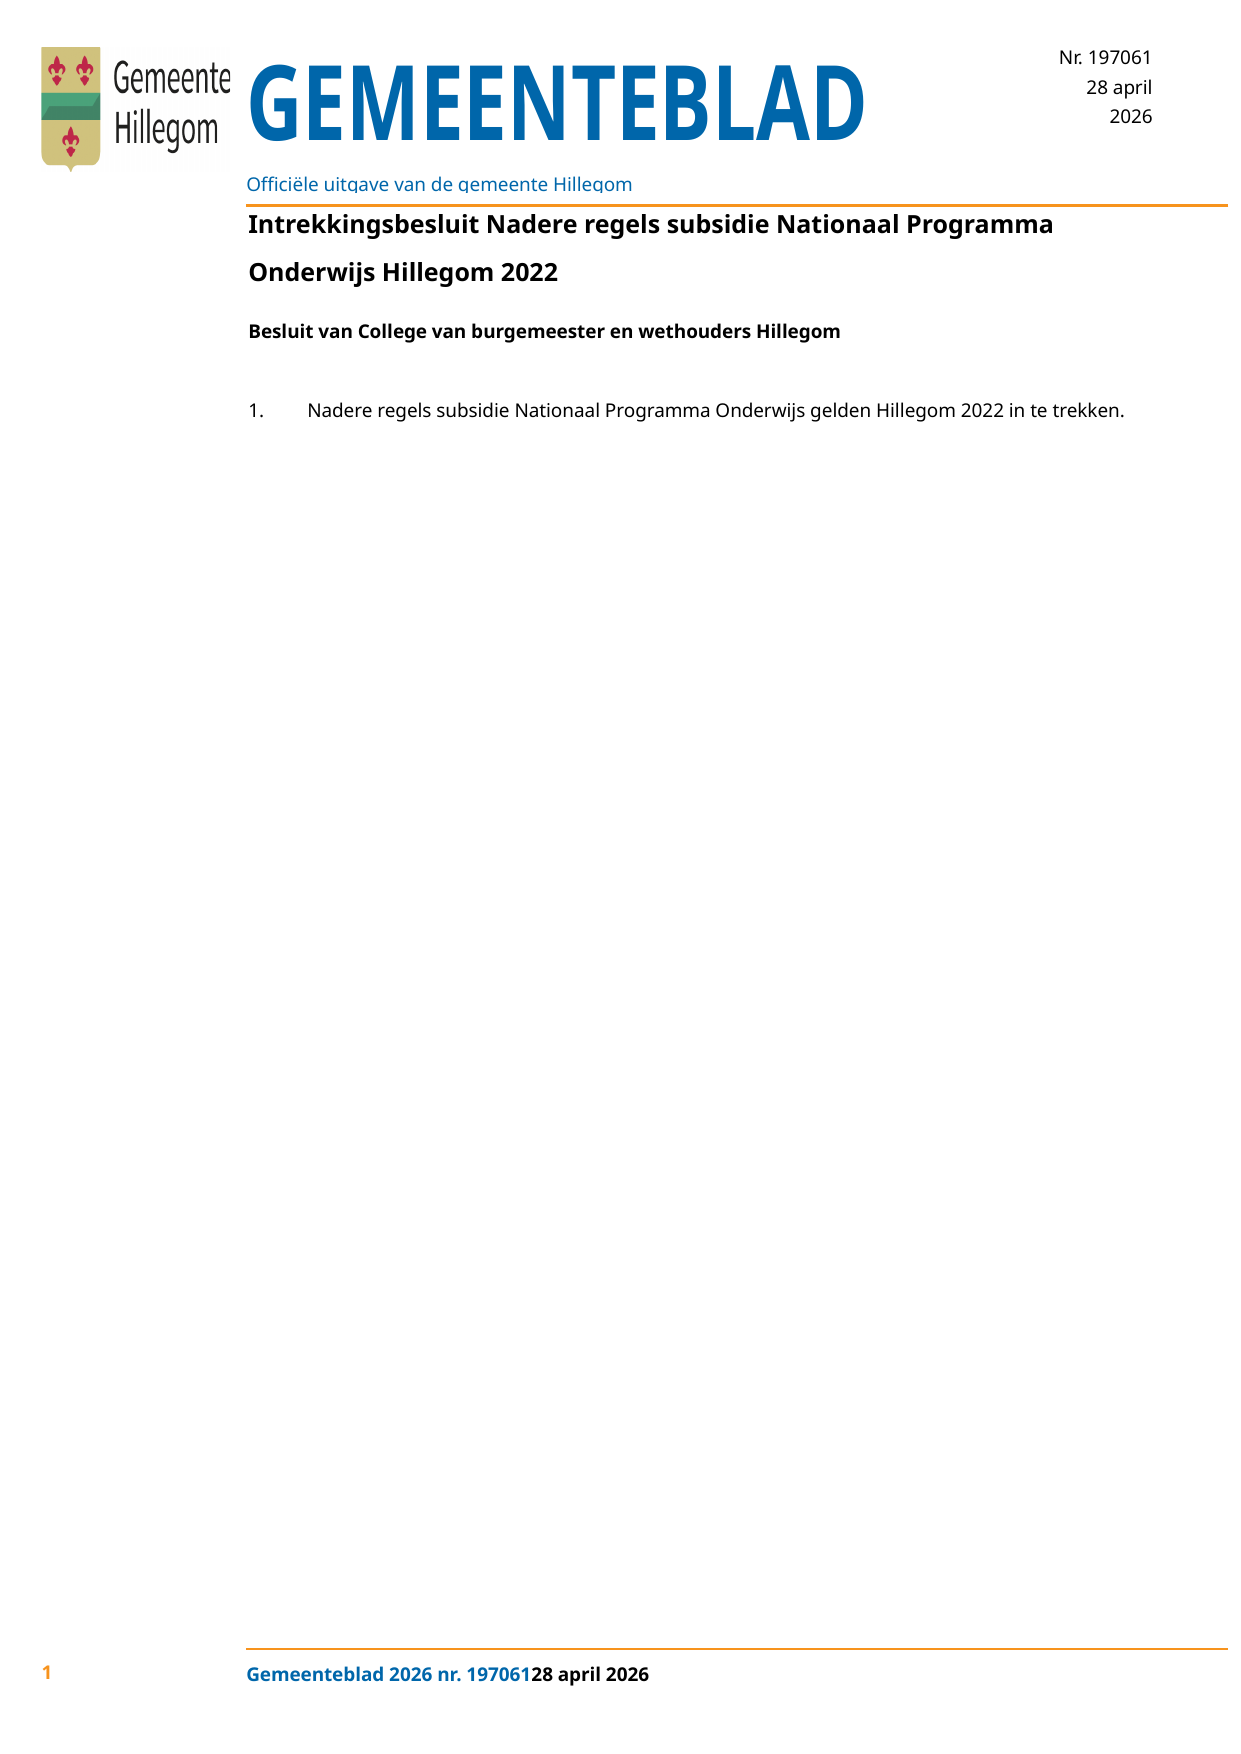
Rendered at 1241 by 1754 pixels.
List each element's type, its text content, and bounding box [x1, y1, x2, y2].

text Intrekkingsbesluit Nadere regels subsidie Nationaal Programma Onderwijs Hillegom 2022 [248, 207, 1152, 288]
text Besluit van College van burgemeester en wethouders Hillegom [248, 318, 1152, 344]
list Nadere regels subsidie Nationaal Programma Onderwijs gelden Hillegom 2022 in te trekken. [248, 397, 1152, 422]
picture [41, 47, 231, 172]
